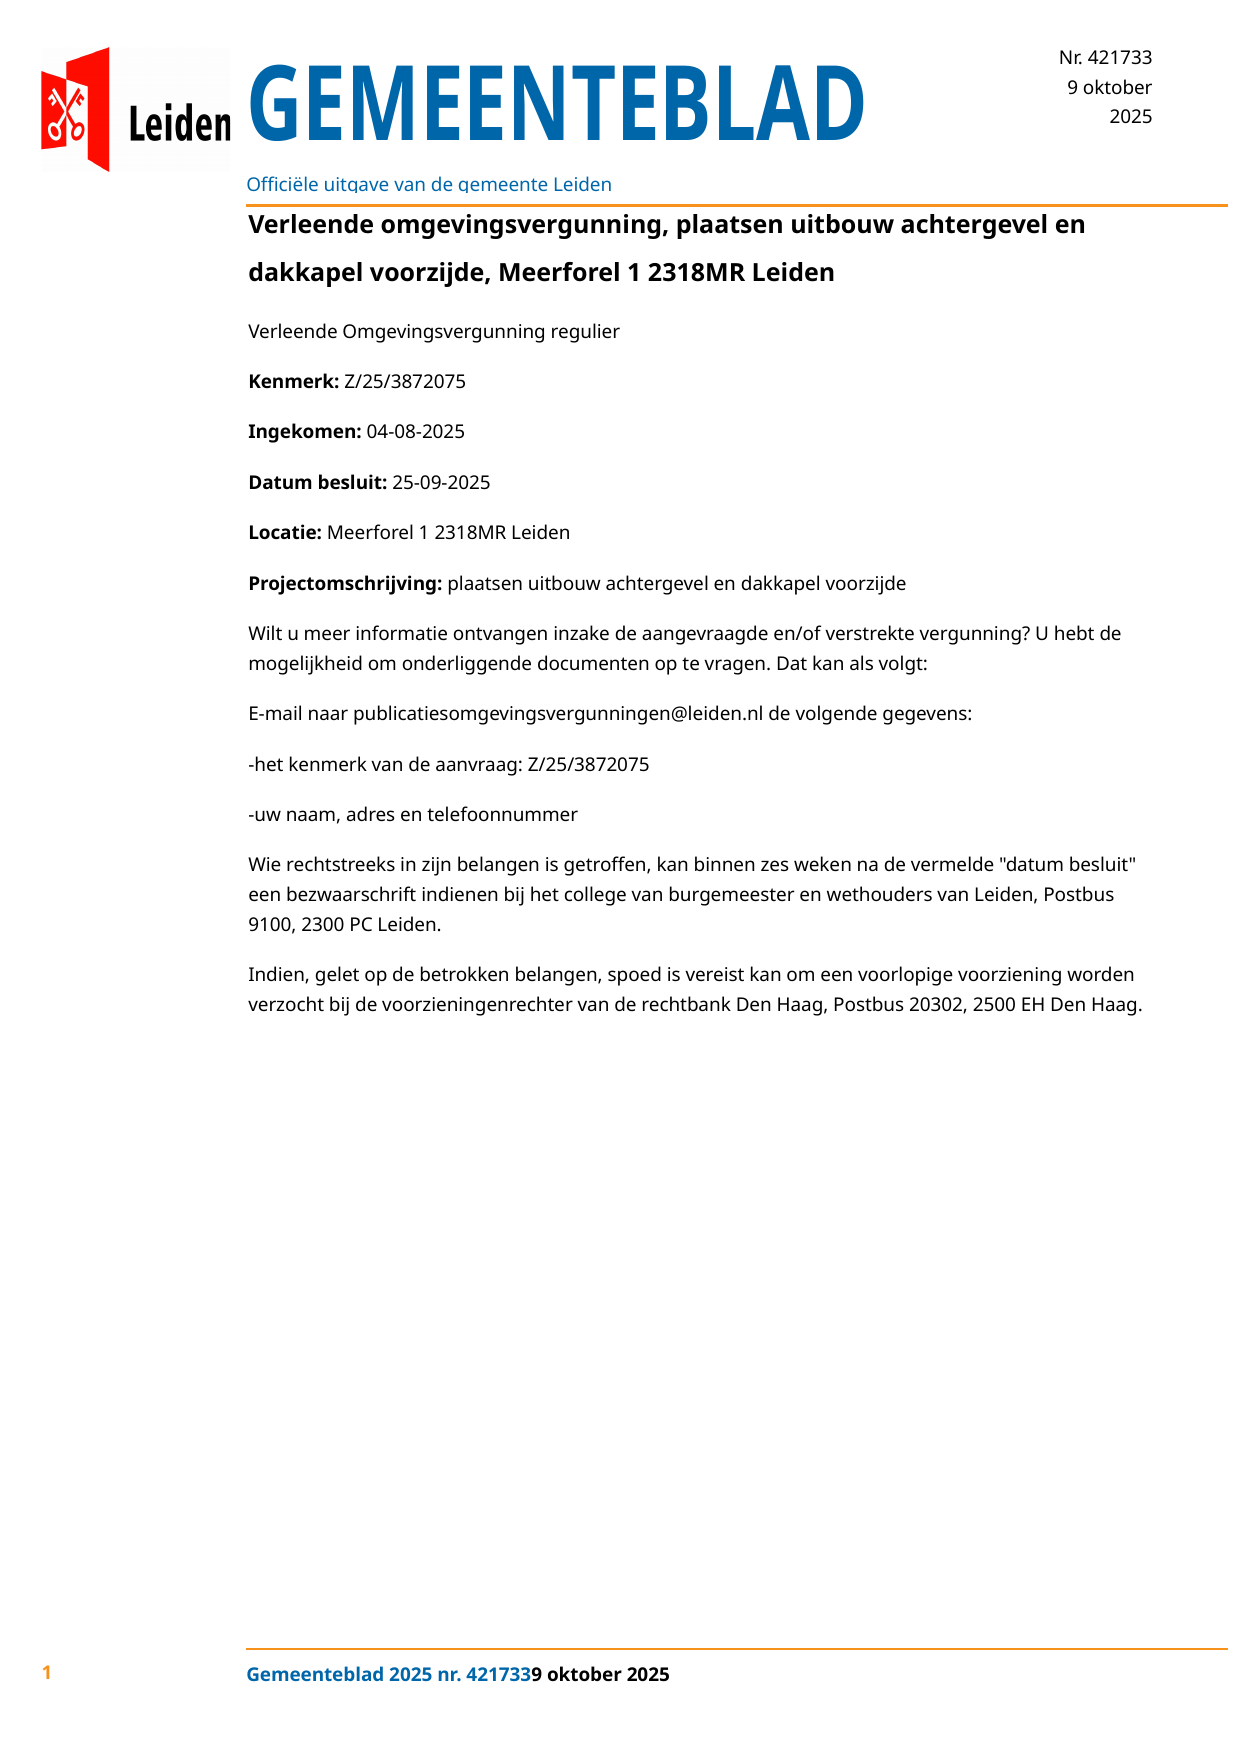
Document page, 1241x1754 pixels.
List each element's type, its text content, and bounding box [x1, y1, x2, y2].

text -het kenmerk van de aanvraag: Z/25/3872075 [248, 751, 1152, 777]
text Kenmerk: Z/25/3872075 [248, 368, 1152, 394]
text Projectomschrijving: plaatsen uitbouw achtergevel en dakkapel voorzijde [248, 570, 1152, 596]
text Wilt u meer informatie ontvangen inzake de aangevraagde en/of verstrekte vergunning? U hebt de mogelijkheid om onderliggende documenten op te vragen. Dat kan als volgt: [248, 620, 1152, 676]
picture [41, 47, 231, 172]
text Datum besluit: 25-09-2025 [248, 469, 1152, 495]
text Indien, gelet op de betrokken belangen, spoed is vereist kan om een voorlopige voorziening worden verzocht bij de voorzieningenrechter van de rechtbank Den Haag, Postbus 20302, 2500 EH Den Haag. [248, 961, 1152, 1017]
text Verleende Omgevingsvergunning regulier [248, 318, 1152, 344]
text Wie rechtstreeks in zijn belangen is getroffen, kan binnen zes weken na de vermelde "datum besluit" een bezwaarschrift indienen bij het college van burgemeester en wethouders van Leiden, Postbus 9100, 2300 PC Leiden. [248, 852, 1152, 937]
text Verleende omgevingsvergunning, plaatsen uitbouw achtergevel en dakkapel voorzijde, Meerforel 1 2318MR Leiden [248, 207, 1152, 288]
text E-mail naar publicatiesomgevingsvergunningen@leiden.nl de volgende gegevens: [248, 700, 1152, 726]
text Locatie: Meerforel 1 2318MR Leiden [248, 519, 1152, 545]
text -uw naam, adres en telefoonnummer [248, 801, 1152, 827]
text Ingekomen: 04-08-2025 [248, 419, 1152, 444]
